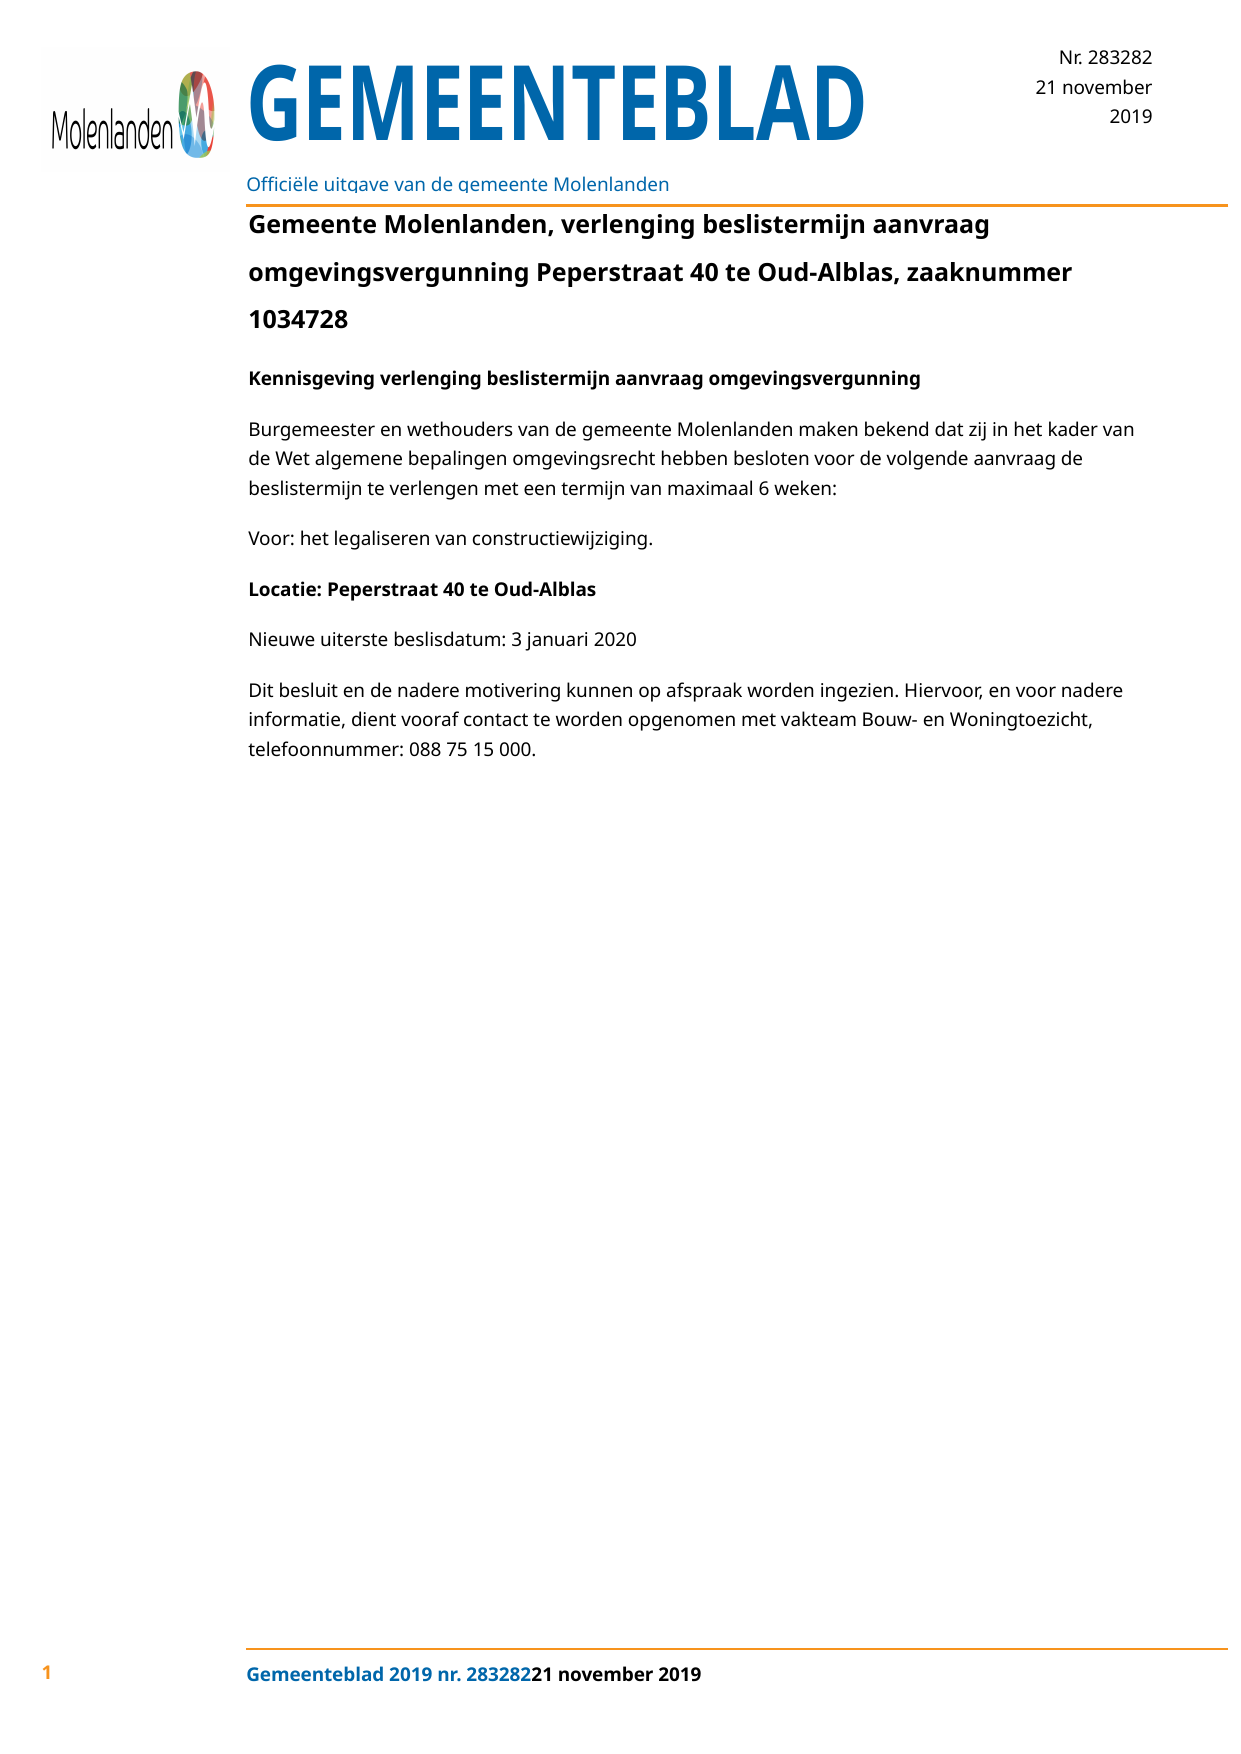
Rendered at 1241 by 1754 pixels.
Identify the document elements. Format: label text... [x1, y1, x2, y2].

text Dit besluit en de nadere motivering kunnen op afspraak worden ingezien. Hiervoor, en voor nadere informatie, dient vooraf contact te worden opgenomen met vakteam Bouw- en Woningtoezicht, telefoonnummer: 088 75 15 000. [248, 677, 1152, 762]
text Burgemeester en wethouders van de gemeente Molenlanden maken bekend dat zij in het kader van de Wet algemene bepalingen omgevingsrecht hebben besloten voor de volgende aanvraag de beslistermijn te verlengen met een termijn van maximaal 6 weken: [248, 416, 1152, 501]
picture [41, 47, 231, 172]
text Nieuwe uiterste beslisdatum: 3 januari 2020 [248, 626, 1152, 652]
text Locatie: Peperstraat 40 te Oud-Alblas [248, 576, 1152, 602]
text Gemeente Molenlanden, verlenging beslistermijn aanvraag omgevingsvergunning Peperstraat 40 te Oud-Alblas, zaaknummer 1034728 [248, 207, 1152, 336]
text Kennisgeving verlenging beslistermijn aanvraag omgevingsvergunning [248, 366, 1152, 391]
text Voor: het legaliseren van constructiewijziging. [248, 526, 1152, 551]
